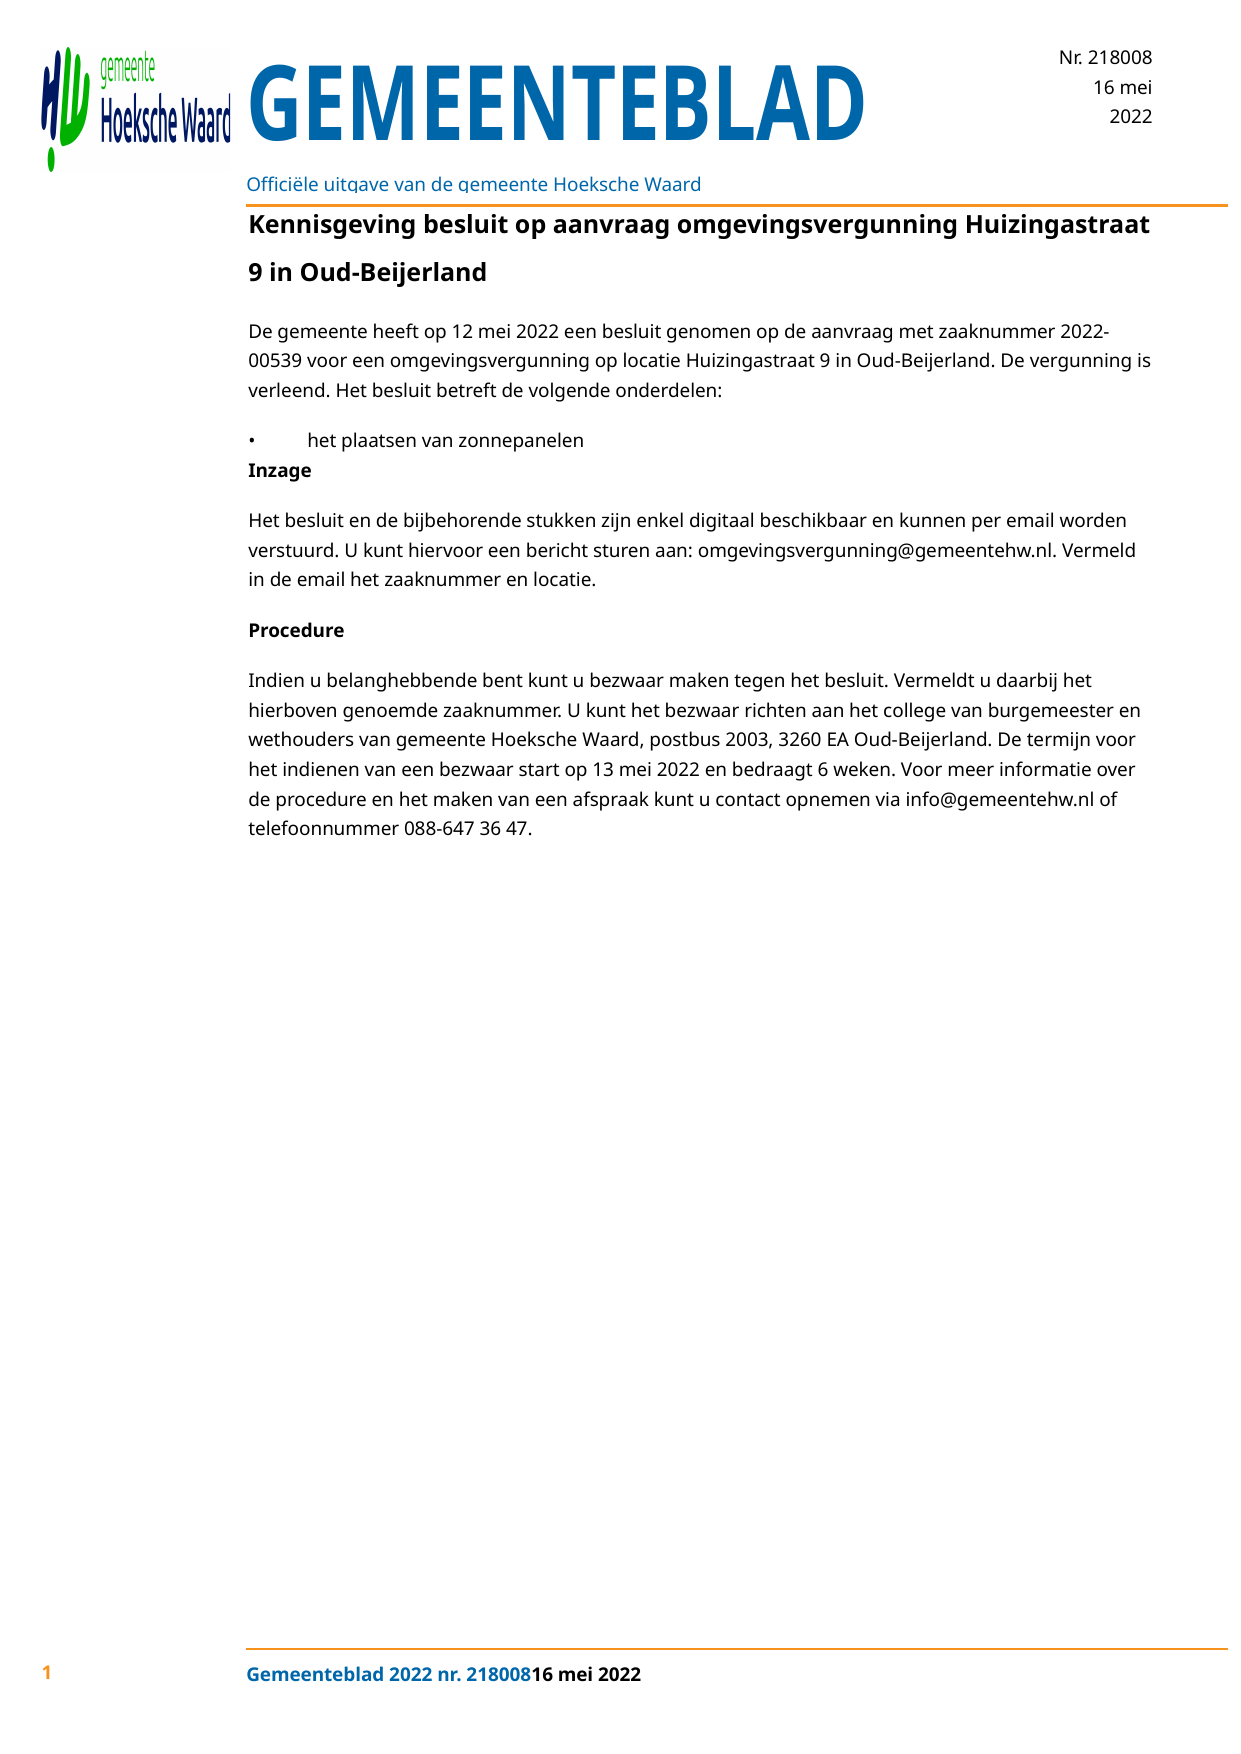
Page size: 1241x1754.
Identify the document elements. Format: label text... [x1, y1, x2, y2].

text Inzage [248, 457, 1152, 483]
picture [41, 47, 231, 172]
text Het besluit en de bijbehorende stukken zijn enkel digitaal beschikbaar en kunnen per email worden verstuurd. U kunt hiervoor een bericht sturen aan: omgevingsvergunning@gemeentehw.nl. Vermeld in de email het zaaknummer en locatie. [248, 507, 1152, 592]
text De gemeente heeft op 12 mei 2022 een besluit genomen op de aanvraag met zaaknummer 2022-00539 voor een omgevingsvergunning op locatie Huizingastraat 9 in Oud-Beijerland. De vergunning is verleend. Het besluit betreft de volgende onderdelen: [248, 318, 1152, 403]
text Procedure [248, 617, 1152, 643]
list het plaatsen van zonnepanelen [248, 427, 1152, 453]
text Kennisgeving besluit op aanvraag omgevingsvergunning Huizingastraat 9 in Oud-Beijerland [248, 207, 1152, 288]
text Indien u belanghebbende bent kunt u bezwaar maken tegen het besluit. Vermeldt u daarbij het hierboven genoemde zaaknummer. U kunt het bezwaar richten aan het college van burgemeester en wethouders van gemeente Hoeksche Waard, postbus 2003, 3260 EA Oud-Beijerland. De termijn voor het indienen van een bezwaar start op 13 mei 2022 en bedraagt 6 weken. Voor meer informatie over de procedure en het maken van een afspraak kunt u contact opnemen via info@gemeentehw.nl of telefoonnummer 088-647 36 47. [248, 667, 1152, 841]
